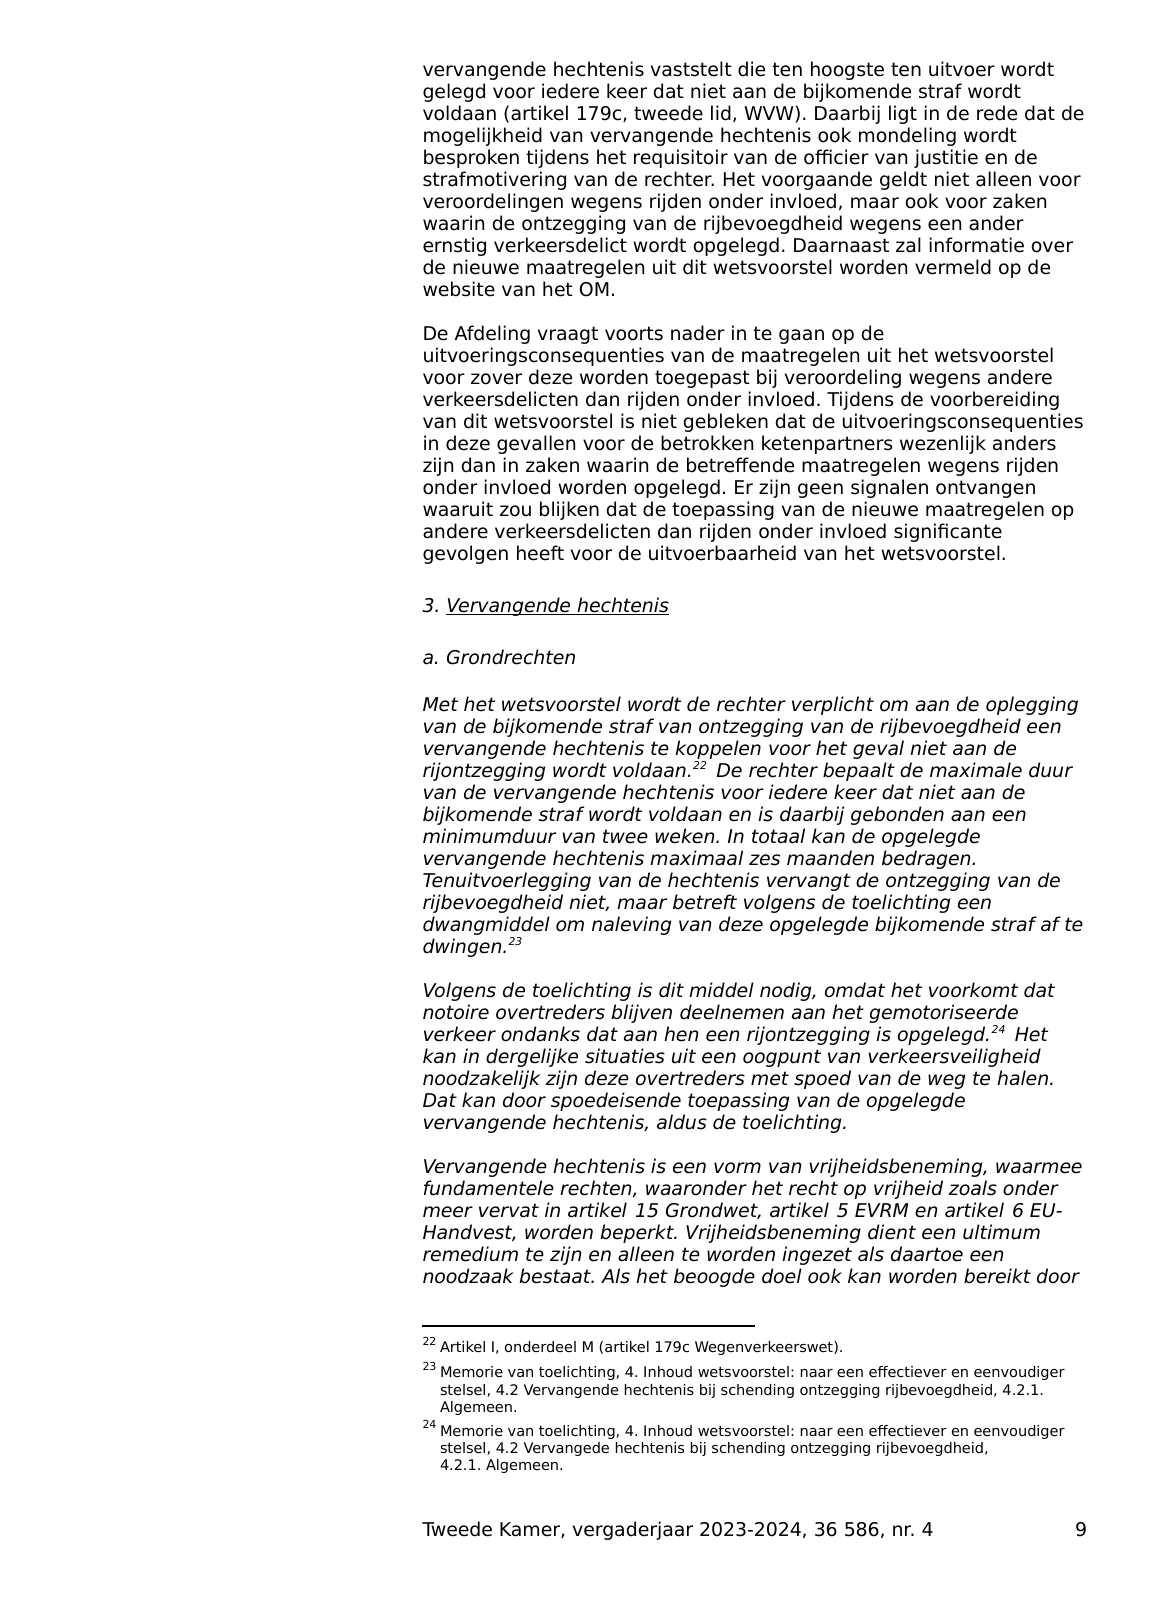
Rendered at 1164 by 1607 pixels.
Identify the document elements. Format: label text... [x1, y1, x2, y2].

text Vervangende hechtenis is een vorm van vrijheidsbeneming, waarmee fundamentele rechten, waaronder het recht op vrijheid zoals onder meer vervat in artikel 15 Grondwet, artikel 5 EVRM en artikel 6 EU-Handvest, worden beperkt. Vrijheidsbeneming dient een ultimum remedium te zijn en alleen te worden ingezet als daartoe een noodzaak bestaat. Als het beoogde doel ook kan worden bereikt door [422, 1156, 1087, 1288]
text Memorie van toelichting, 4. Inhoud wetsvoorstel: naar een effectiever en eenvoudiger stelsel, 4.2 Vervangede hechtenis bij schending ontzegging rijbevoegdheid, 4.2.1. Algemeen. [422, 1418, 1087, 1474]
text vervangende hechtenis vaststelt die ten hoogste ten uitvoer wordt gelegd voor iedere keer dat niet aan de bijkomende straf wordt voldaan (artikel 179c, tweede lid, WVW). Daarbij ligt in de rede dat de mogelijkheid van vervangende hechtenis ook mondeling wordt besproken tijdens het requisitoir van de officier van justitie en de strafmotivering van de rechter. Het voorgaande geldt niet alleen voor veroordelingen wegens rijden onder invloed, maar ook voor zaken waarin de ontzegging van de rijbevoegdheid wegens een ander ernstig verkeersdelict wordt opgelegd. Daarnaast zal informatie over de nieuwe maatregelen uit dit wetsvoorstel worden vermeld op de website van het OM. [422, 59, 1087, 301]
text Volgens de toelichting is dit middel nodig, omdat het voorkomt dat notoire overtreders blijven deelnemen aan het gemotoriseerde verkeer ondanks dat aan hen een rijontzegging is opgelegd. Het kan in dergelijke situaties uit een oogpunt van verkeersveiligheid noodzakelijk zijn deze overtreders met spoed van de weg te halen. Dat kan door spoedeisende toepassing van de opgelegde vervangende hechtenis, aldus de toelichting. [422, 980, 1087, 1133]
text De Afdeling vraagt voorts nader in te gaan op de uitvoeringsconsequenties van de maatregelen uit het wetsvoorstel voor zover deze worden toegepast bij veroordeling wegens andere verkeersdelicten dan rijden onder invloed. Tijdens de voorbereiding van dit wetsvoorstel is niet gebleken dat de uitvoeringsconsequenties in deze gevallen voor de betrokken ketenpartners wezenlijk anders zijn dan in zaken waarin de betreffende maatregelen wegens rijden onder invloed worden opgelegd. Er zijn geen signalen ontvangen waaruit zou blijken dat de toepassing van de nieuwe maatregelen op andere verkeersdelicten dan rijden onder invloed significante gevolgen heeft voor de uitvoerbaarheid van het wetsvoorstel. [422, 323, 1087, 565]
text Memorie van toelichting, 4. Inhoud wetsvoorstel: naar een effectiever en eenvoudiger stelsel, 4.2 Vervangende hechtenis bij schending ontzegging rijbevoegdheid, 4.2.1. Algemeen. [422, 1360, 1087, 1416]
text Artikel I, onderdeel M (artikel 179c Wegenverkeerswet). [422, 1335, 1087, 1357]
subtitle a. Grondrechten [422, 647, 1087, 669]
subtitle 3. Vervangende hechtenis [422, 595, 1087, 617]
text Met het wetsvoorstel wordt de rechter verplicht om aan de oplegging van de bijkomende straf van ontzegging van de rijbevoegdheid een vervangende hechtenis te koppelen voor het geval niet aan de rijontzegging wordt voldaan. De rechter bepaalt de maximale duur van de vervangende hechtenis voor iedere keer dat niet aan de bijkomende straf wordt voldaan en is daarbij gebonden aan een minimumduur van twee weken. In totaal kan de opgelegde vervangende hechtenis maximaal zes maanden bedragen. Tenuitvoerlegging van de hechtenis vervangt de ontzegging van de rijbevoegdheid niet, maar betreft volgens de toelichting een dwangmiddel om naleving van deze opgelegde bijkomende straf af te dwingen. [422, 694, 1087, 957]
